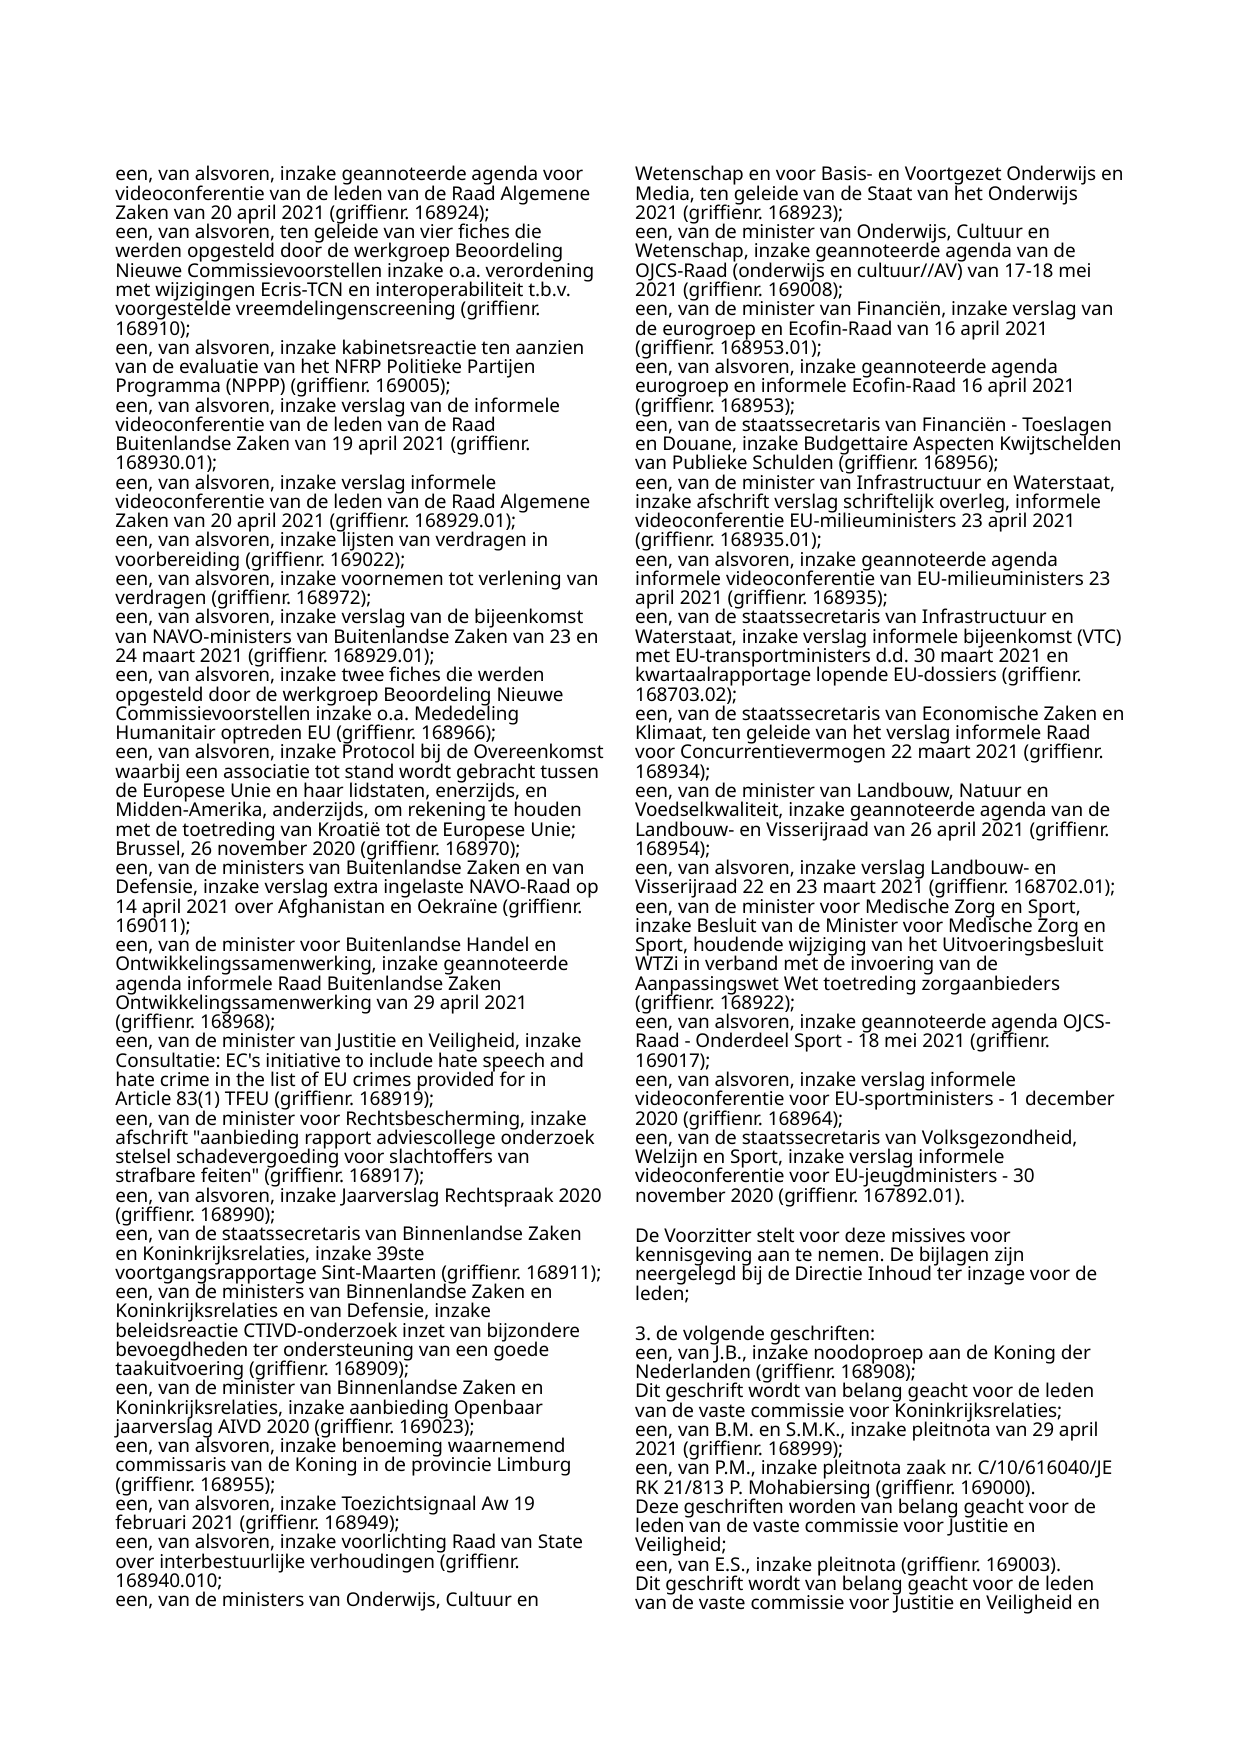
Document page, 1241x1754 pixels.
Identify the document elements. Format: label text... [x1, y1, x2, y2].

text een, van B.M. en S.M.K., inzake pleitnota van 29 april 2021 (griffienr. 168999); [635, 1421, 1125, 1459]
text een, van alsvoren, inzake Toezichtsignaal Aw 19 februari 2021 (griffienr. 168949); [115, 1495, 605, 1533]
text een, van alsvoren, inzake verslag informele videoconferentie voor EU-sportministers - 1 december 2020 (griffienr. 168964); [635, 1071, 1125, 1129]
text een, van de minister voor Buitenlandse Handel en Ontwikkelingssamenwerking, inzake geannoteerde agenda informele Raad Buitenlandse Zaken Ontwikkelingssamenwerking van 29 april 2021 (griffienr. 168968); [115, 936, 605, 1032]
text een, van alsvoren, inzake verslag informele videoconferentie van de leden van de Raad Algemene Zaken van 20 april 2021 (griffienr. 168929.01); [115, 474, 605, 531]
text een, van de staatssecretaris van Financiën - Toeslagen en Douane, inzake Budgettaire Aspecten Kwijtschelden van Publieke Schulden (griffienr. 168956); [635, 416, 1125, 474]
text een, van alsvoren, inzake benoeming waarnemend commissaris van de Koning in de provincie Limburg (griffienr. 168955); [115, 1437, 605, 1495]
text een, van de minister voor Medische Zorg en Sport, inzake Besluit van de Minister voor Medische Zorg en Sport, houdende wijziging van het Uitvoeringsbesluit WTZi in verband met de invoering van de Aanpassingswet Wet toetreding zorgaanbieders (griffienr. 168922); [635, 898, 1125, 1013]
text een, van P.M., inzake pleitnota zaak nr. C/10/616040/JE RK 21/813 P. Mohabiersing (griffienr. 169000). [635, 1459, 1125, 1498]
text een, van alsvoren, inzake voornemen tot verlening van verdragen (griffienr. 168972); [115, 570, 605, 608]
text een, van de minister van Binnenlandse Zaken en Koninkrijksrelaties, inzake aanbieding Openbaar jaarverslag AIVD 2020 (griffienr. 169023); [115, 1379, 605, 1437]
text een, van E.S., inzake pleitnota (griffienr. 169003). [635, 1556, 1125, 1575]
text een, van de minister voor Rechtsbescherming, inzake afschrift "aanbieding rapport adviescollege onderzoek stelsel schadevergoeding voor slachtoffers van strafbare feiten" (griffienr. 168917); [115, 1109, 605, 1187]
text een, van alsvoren, inzake geannoteerde agenda voor videoconferentie van de leden van de Raad Algemene Zaken van 20 april 2021 (griffienr. 168924); [115, 165, 605, 223]
text een, van de staatssecretaris van Economische Zaken en Klimaat, ten geleide van het verslag informele Raad voor Concurrentievermogen 22 maart 2021 (griffienr. 168934); [635, 705, 1125, 782]
text een, van alsvoren, inzake verslag van de informele videoconferentie van de leden van de Raad Buitenlandse Zaken van 19 april 2021 (griffienr. 168930.01); [115, 397, 605, 474]
text De Voorzitter stelt voor deze missives voor kennisgeving aan te nemen. De bijlagen zijn neergelegd bij de Directie Inhoud ter inzage voor de leden; [635, 1227, 1125, 1304]
text een, van alsvoren, inzake voorlichting Raad van State over interbestuurlijke verhoudingen (griffienr. 168940.010; [115, 1533, 605, 1591]
text een, van de staatssecretaris van Binnenlandse Zaken en Koninkrijksrelaties, inzake 39ste voortgangsrapportage Sint-Maarten (griffienr. 168911); [115, 1225, 605, 1283]
text een, van de minister van Landbouw, Natuur en Voedselkwaliteit, inzake geannoteerde agenda van de Landbouw- en Visserijraad van 26 april 2021 (griffienr. 168954); [635, 782, 1125, 859]
text een, van de minister van Financiën, inzake verslag van de eurogroep en Ecofin-Raad van 16 april 2021 (griffienr. 168953.01); [635, 300, 1125, 358]
text een, van alsvoren, inzake Jaarverslag Rechtspraak 2020 (griffienr. 168990); [115, 1187, 605, 1225]
text Dit geschrift wordt van belang geacht voor de leden van de vaste commissie voor Justitie en Veiligheid en [635, 1575, 1125, 1613]
text een, van de minister van Justitie en Veiligheid, inzake Consultatie: EC's initiative to include hate speech and hate crime in the list of EU crimes provided for in Article 83(1) TFEU (griffienr. 168919); [115, 1032, 605, 1109]
text een, van alsvoren, inzake geannoteerde agenda informele videoconferentie van EU-milieuministers 23 april 2021 (griffienr. 168935); [635, 551, 1125, 608]
text een, van alsvoren, inzake geannoteerde agenda OJCS-Raad - Onderdeel Sport - 18 mei 2021 (griffienr. 169017); [635, 1013, 1125, 1071]
text een, van alsvoren, inzake verslag Landbouw- en Visserijraad 22 en 23 maart 2021 (griffienr. 168702.01); [635, 859, 1125, 898]
text Wetenschap en voor Basis- en Voortgezet Onderwijs en Media, ten geleide van de Staat van het Onderwijs 2021 (griffienr. 168923); [635, 165, 1125, 223]
text een, van alsvoren, inzake kabinetsreactie ten aanzien van de evaluatie van het NFRP Politieke Partijen Programma (NPPP) (griffienr. 169005); [115, 339, 605, 397]
text een, van alsvoren, ten geleide van vier fiches die werden opgesteld door de werkgroep Beoordeling Nieuwe Commissievoorstellen inzake o.a. verordening met wijzigingen Ecris-TCN en interoperabiliteit t.b.v. voorgestelde vreemdelingenscreening (griffienr. 168910); [115, 223, 605, 339]
text een, van alsvoren, inzake twee fiches die werden opgesteld door de werkgroep Beoordeling Nieuwe Commissievoorstellen inzake o.a. Mededeling Humanitair optreden EU (griffienr. 168966); [115, 666, 605, 743]
text een, van de ministers van Onderwijs, Cultuur en [115, 1591, 605, 1611]
text een, van de ministers van Buitenlandse Zaken en van Defensie, inzake verslag extra ingelaste NAVO-Raad op 14 april 2021 over Afghanistan en Oekraïne (griffienr. 169011); [115, 859, 605, 936]
text een, van alsvoren, inzake geannoteerde agenda eurogroep en informele Ecofin-Raad 16 april 2021 (griffienr. 168953); [635, 358, 1125, 416]
text een, van J.B., inzake noodoproep aan de Koning der Nederlanden (griffienr. 168908); [635, 1344, 1125, 1382]
text een, van alsvoren, inzake verslag van de bijeenkomst van NAVO-ministers van Buitenlandse Zaken van 23 en 24 maart 2021 (griffienr. 168929.01); [115, 608, 605, 666]
text een, van de staatssecretaris van Volksgezondheid, Welzijn en Sport, inzake verslag informele videoconferentie voor EU-jeugdministers - 30 november 2020 (griffienr. 167892.01). [635, 1129, 1125, 1206]
text Dit geschrift wordt van belang geacht voor de leden van de vaste commissie voor Koninkrijksrelaties; [635, 1382, 1125, 1421]
text een, van alsvoren, inzake Protocol bij de Overeenkomst waarbij een associatie tot stand wordt gebracht tussen de Europese Unie en haar lidstaten, enerzijds, en Midden-Amerika, anderzijds, om rekening te houden met de toetreding van Kroatië tot de Europese Unie; Brussel, 26 november 2020 (griffienr. 168970); [115, 743, 605, 859]
text een, van alsvoren, inzake lijsten van verdragen in voorbereiding (griffienr. 169022); [115, 531, 605, 570]
text Deze geschriften worden van belang geacht voor de leden van de vaste commissie voor Justitie en Veiligheid; [635, 1498, 1125, 1556]
text een, van de minister van Onderwijs, Cultuur en Wetenschap, inzake geannoteerde agenda van de OJCS-Raad (onderwijs en cultuur//AV) van 17-18 mei 2021 (griffienr. 169008); [635, 223, 1125, 300]
text 3. de volgende geschriften: [635, 1324, 1125, 1344]
text een, van de minister van Infrastructuur en Waterstaat, inzake afschrift verslag schriftelijk overleg, informele videoconferentie EU-milieuministers 23 april 2021 (griffienr. 168935.01); [635, 474, 1125, 551]
text een, van de staatssecretaris van Infrastructuur en Waterstaat, inzake verslag informele bijeenkomst (VTC) met EU-transportministers d.d. 30 maart 2021 en kwartaalrapportage lopende EU-dossiers (griffienr. 168703.02); [635, 608, 1125, 705]
text een, van de ministers van Binnenlandse Zaken en Koninkrijksrelaties en van Defensie, inzake beleidsreactie CTIVD-onderzoek inzet van bijzondere bevoegdheden ter ondersteuning van een goede taakuitvoering (griffienr. 168909); [115, 1283, 605, 1379]
